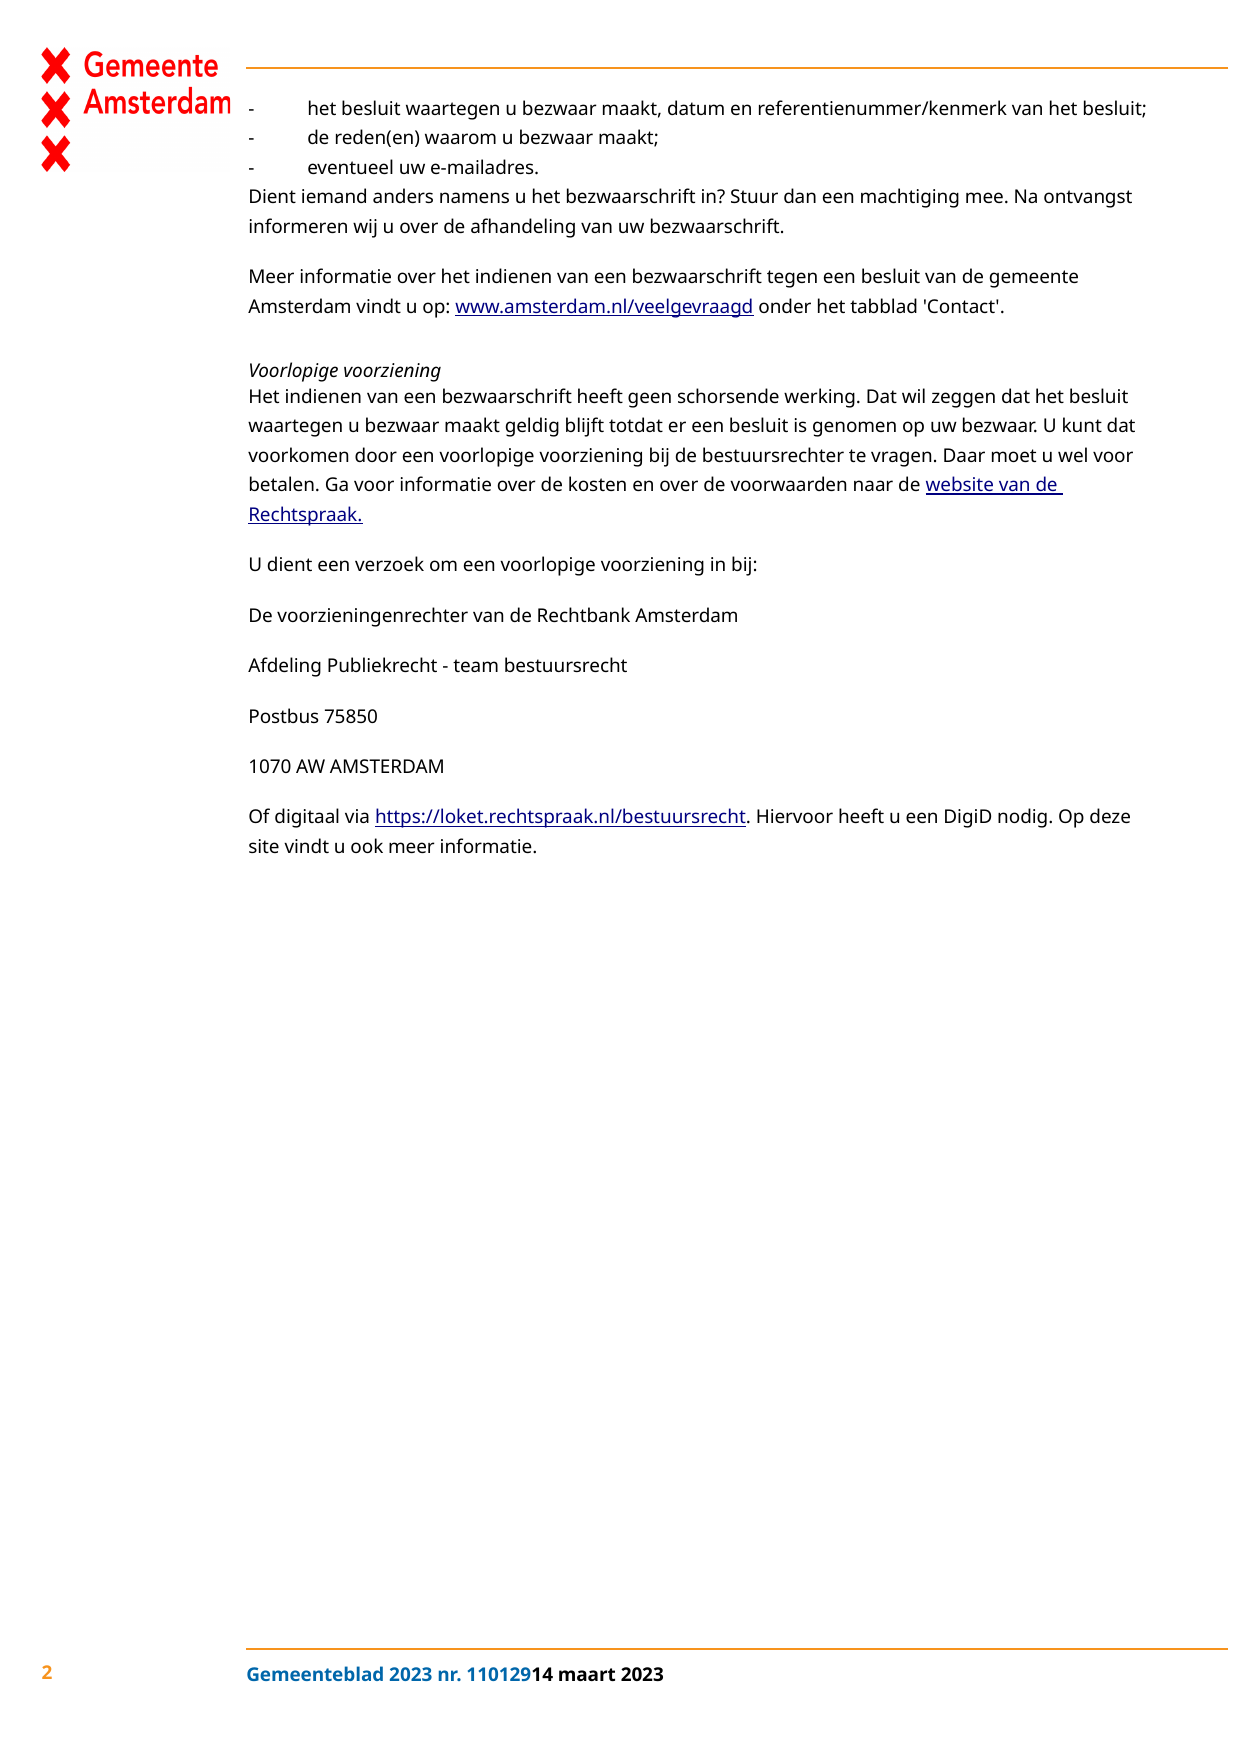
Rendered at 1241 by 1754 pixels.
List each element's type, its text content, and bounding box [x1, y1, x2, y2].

text U dient een verzoek om een voorlopige voorziening in bij: [248, 552, 1152, 577]
text Afdeling Publiekrecht - team bestuursrecht [248, 652, 1152, 678]
text Voorlopige voorziening [248, 357, 1152, 383]
text Het indienen van een bezwaarschrift heeft geen schorsende werking. Dat wil zeggen dat het besluit waartegen u bezwaar maakt geldig blijft totdat er een besluit is genomen op uw bezwaar. U kunt dat voorkomen door een voorlopige voorziening bij de bestuursrechter te vragen. Daar moet u wel voor betalen. Ga voor informatie over de kosten en over de voorwaarden naar de website van de Rechtspraak. [248, 383, 1152, 527]
text Meer informatie over het indienen van een bezwaarschrift tegen een besluit van de gemeente Amsterdam vindt u op: www.amsterdam.nl/veelgevraagd onder het tabblad 'Contact'. [248, 263, 1152, 319]
picture [41, 47, 231, 172]
text Postbus 75850 [248, 703, 1152, 728]
text Of digitaal via https://loket.rechtspraak.nl/bestuursrecht. Hiervoor heeft u een DigiD nodig. Op deze site vindt u ook meer informatie. [248, 804, 1152, 859]
list het besluit waartegen u bezwaar maakt, datum en referentienummer/kenmerk van het besluit; [248, 95, 1152, 121]
text Dient iemand anders namens u het bezwaarschrift in? Stuur dan een machtiging mee. Na ontvangst informeren wij u over de afhandeling van uw bezwaarschrift. [248, 183, 1152, 239]
text 1070 AW AMSTERDAM [248, 753, 1152, 779]
list eventueel uw e-mailadres. [248, 154, 1152, 180]
list de reden(en) waarom u bezwaar maakt; [248, 124, 1152, 150]
text De voorzieningenrechter van de Rechtbank Amsterdam [248, 602, 1152, 628]
